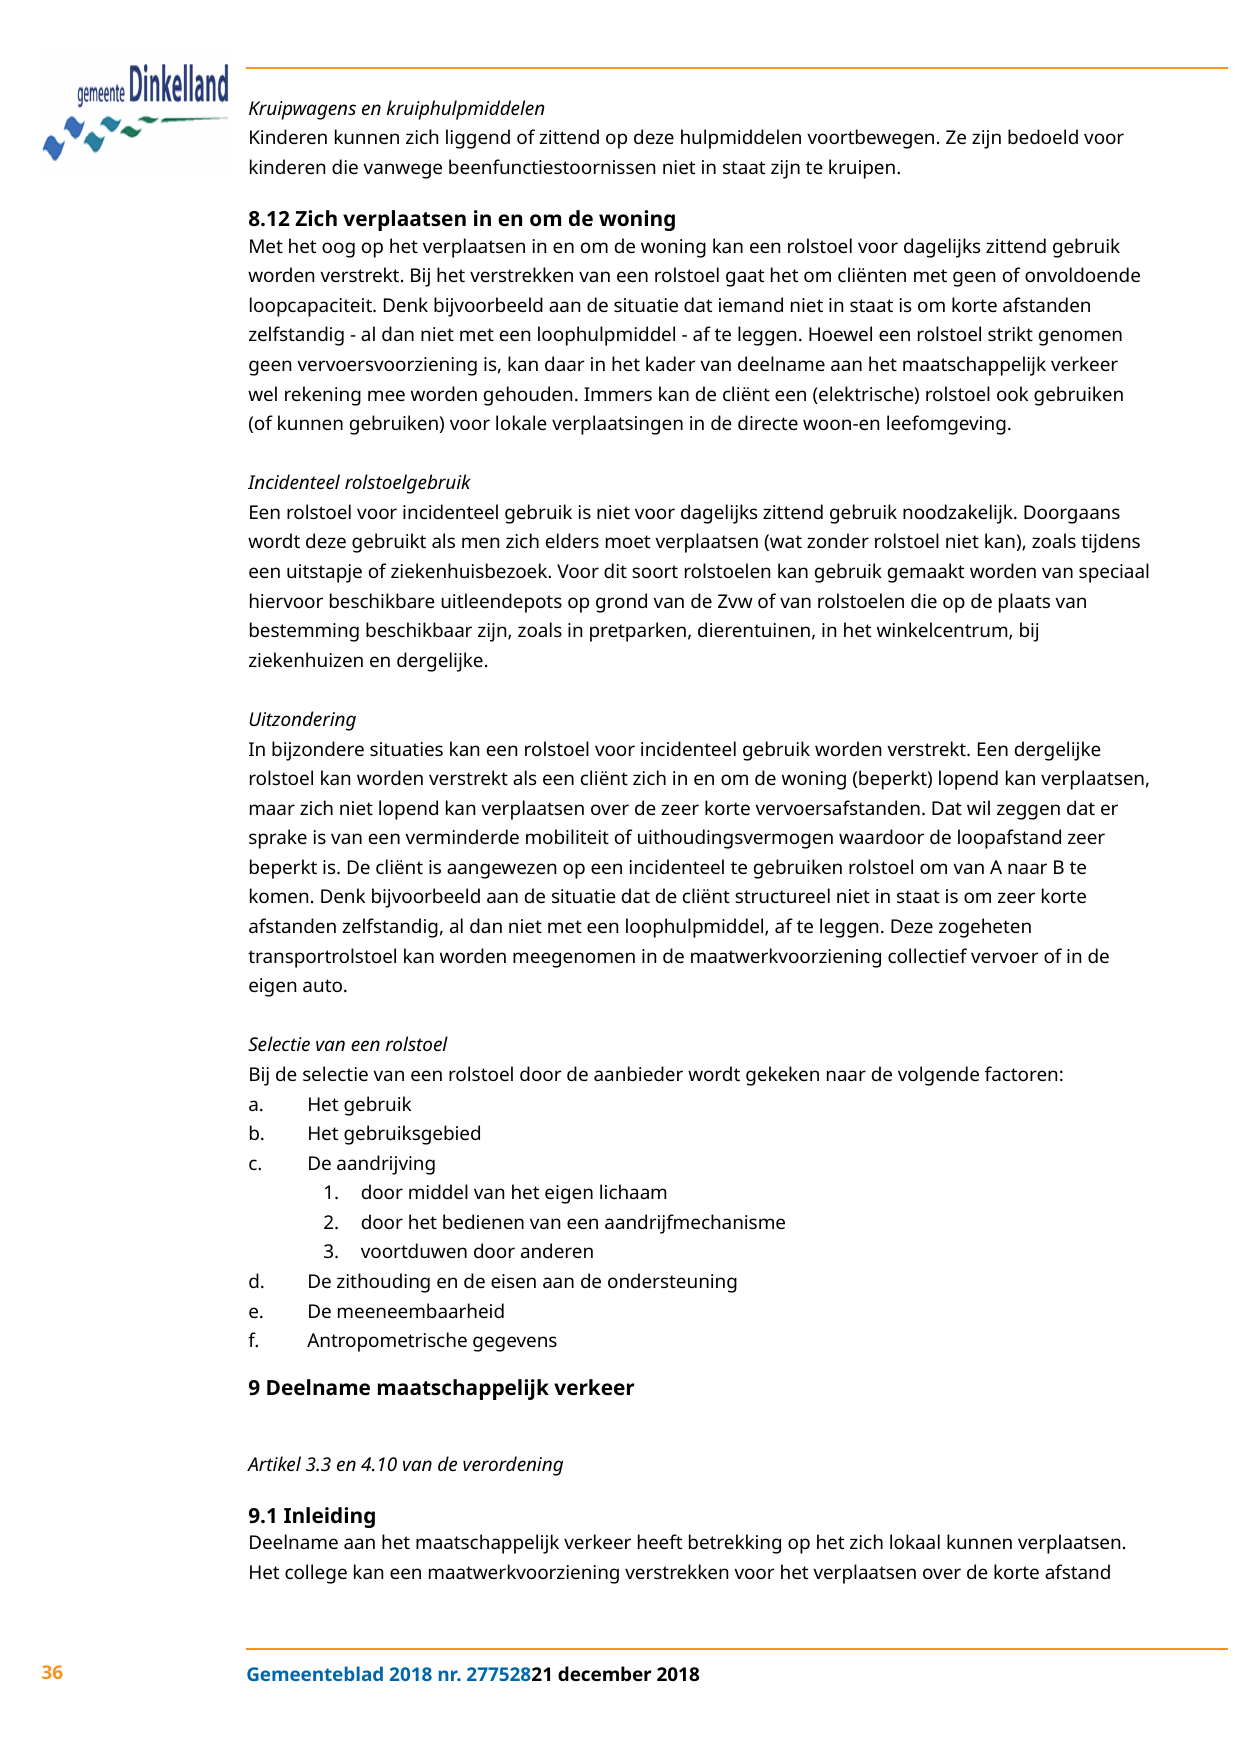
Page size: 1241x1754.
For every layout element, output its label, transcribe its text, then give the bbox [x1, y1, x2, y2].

text Met het oog op het verplaatsen in en om de woning kan een rolstoel voor dagelijks zittend gebruik worden verstrekt. Bij het verstrekken van een rolstoel gaat het om cliënten met geen of onvoldoende loopcapaciteit. Denk bijvoorbeeld aan de situatie dat iemand niet in staat is om korte afstanden zelfstandig - al dan niet met een loophulpmiddel - af te leggen. Hoewel een rolstoel strikt genomen geen vervoersvoorziening is, kan daar in het kader van deelname aan het maatschappelijk verkeer wel rekening mee worden gehouden. Immers kan de cliënt een (elektrische) rolstoel ook gebruiken (of kunnen gebruiken) voor lokale verplaatsingen in de directe woon-en leefomgeving. [248, 233, 1152, 436]
list Antropometrische gegevens [248, 1327, 1152, 1353]
text Kinderen kunnen zich liggend of zittend op deze hulpmiddelen voortbewegen. Ze zijn bedoeld voor kinderen die vanwege beenfunctiestoornissen niet in staat zijn te kruipen. [248, 124, 1152, 180]
list Het gebruik [248, 1091, 1152, 1116]
text Kruipwagens en kruiphulpmiddelen [248, 95, 1152, 121]
picture [41, 47, 231, 172]
text 8.12 Zich verplaatsen in en om de woning [248, 204, 1152, 233]
text Bij de selectie van een rolstoel door de aanbieder wordt gekeken naar de volgende factoren: [248, 1061, 1152, 1087]
list De meeneembaarheid [248, 1298, 1152, 1323]
text Selectie van een rolstoel [248, 1032, 1152, 1057]
text In bijzondere situaties kan een rolstoel voor incidenteel gebruik worden verstrekt. Een dergelijke rolstoel kan worden verstrekt als een cliënt zich in en om de woning (beperkt) lopend kan verplaatsen, maar zich niet lopend kan verplaatsen over de zeer korte vervoersafstanden. Dat wil zeggen dat er sprake is van een verminderde mobiliteit of uithoudingsvermogen waardoor de loopafstand zeer beperkt is. De cliënt is aangewezen op een incidenteel te gebruiken rolstoel om van A naar B te komen. Denk bijvoorbeeld aan de situatie dat de cliënt structureel niet in staat is om zeer korte afstanden zelfstandig, al dan niet met een loophulpmiddel, af te leggen. Deze zogeheten transportrolstoel kan worden meegenomen in de maatwerkvoorziening collectief vervoer of in de eigen auto. [248, 736, 1152, 998]
text 9.1 Inleiding [248, 1501, 1152, 1529]
list door het bedienen van een aandrijfmechanisme [323, 1209, 1152, 1235]
list door middel van het eigen lichaam [323, 1179, 1152, 1205]
text Incidenteel rolstoelgebruik [248, 469, 1152, 495]
list Het gebruiksgebied [248, 1120, 1152, 1146]
text Artikel 3.3 en 4.10 van de verordening [248, 1451, 1152, 1476]
list voortduwen door anderen [323, 1239, 1152, 1264]
text Een rolstoel voor incidenteel gebruik is niet voor dagelijks zittend gebruik noodzakelijk. Doorgaans wordt deze gebruikt als men zich elders moet verplaatsen (wat zonder rolstoel niet kan), zoals tijdens een uitstapje of ziekenhuisbezoek. Voor dit soort rolstoelen kan gebruik gemaakt worden van speciaal hiervoor beschikbare uitleendepots op grond van de Zvw of van rolstoelen die op de plaats van bestemming beschikbaar zijn, zoals in pretparken, dierentuinen, in het winkelcentrum, bij ziekenhuizen en dergelijke. [248, 499, 1152, 673]
text 9 Deelname maatschappelijk verkeer [248, 1373, 1152, 1401]
list De aandrijving [248, 1150, 1152, 1176]
list De zithouding en de eisen aan de ondersteuning [248, 1268, 1152, 1294]
text Deelname aan het maatschappelijk verkeer heeft betrekking op het zich lokaal kunnen verplaatsen. Het college kan een maatwerkvoorziening verstrekken voor het verplaatsen over de korte afstand [248, 1529, 1152, 1585]
text Uitzondering [248, 706, 1152, 732]
